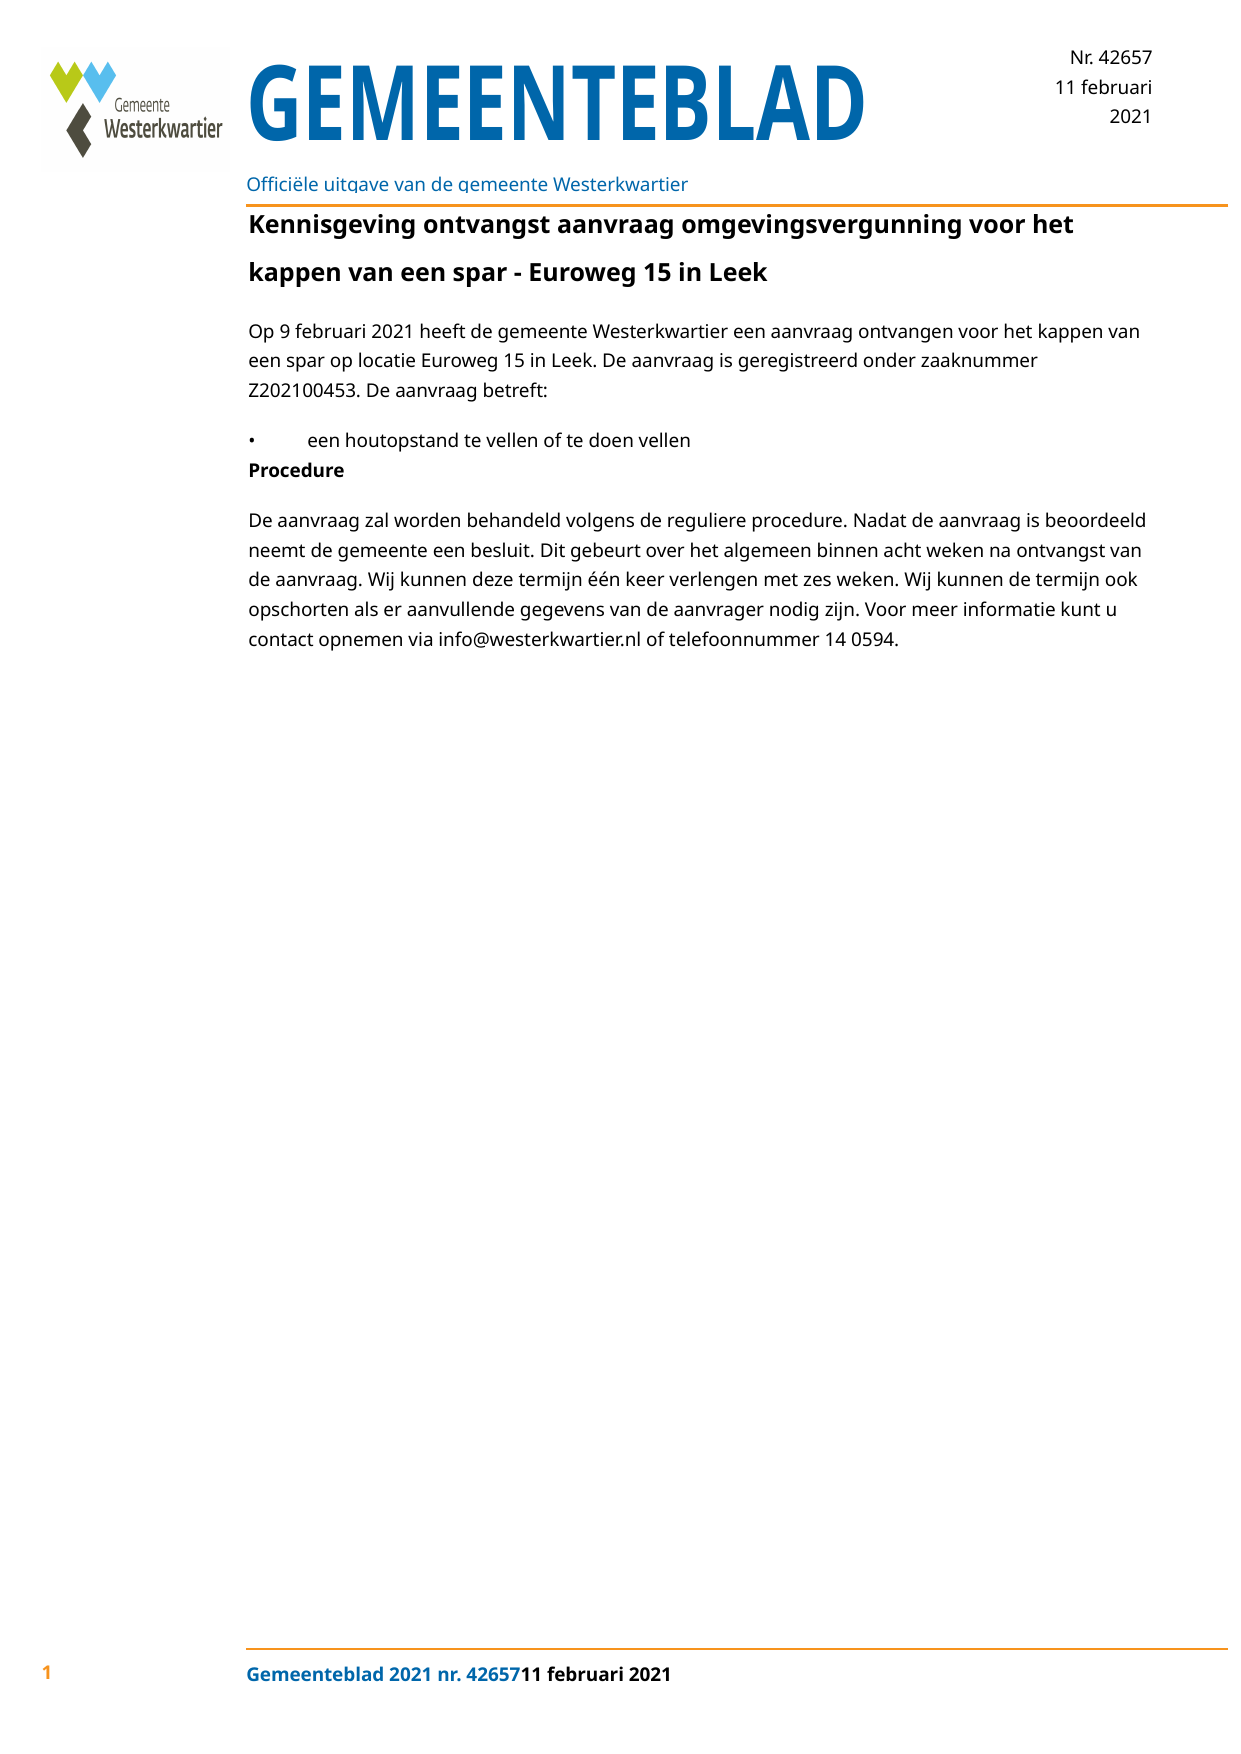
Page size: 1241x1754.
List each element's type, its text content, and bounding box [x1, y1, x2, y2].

text Procedure [248, 457, 1152, 483]
text Kennisgeving ontvangst aanvraag omgevingsvergunning voor het kappen van een spar - Euroweg 15 in Leek [248, 207, 1152, 288]
picture [41, 47, 231, 172]
text Op 9 februari 2021 heeft de gemeente Westerkwartier een aanvraag ontvangen voor het kappen van een spar op locatie Euroweg 15 in Leek. De aanvraag is geregistreerd onder zaaknummer Z202100453. De aanvraag betreft: [248, 318, 1152, 403]
text De aanvraag zal worden behandeld volgens de reguliere procedure. Nadat de aanvraag is beoordeeld neemt de gemeente een besluit. Dit gebeurt over het algemeen binnen acht weken na ontvangst van de aanvraag. Wij kunnen deze termijn één keer verlengen met zes weken. Wij kunnen de termijn ook opschorten als er aanvullende gegevens van de aanvrager nodig zijn. Voor meer informatie kunt u contact opnemen via info@westerkwartier.nl of telefoonnummer 14 0594. [248, 507, 1152, 652]
list een houtopstand te vellen of te doen vellen [248, 427, 1152, 453]
